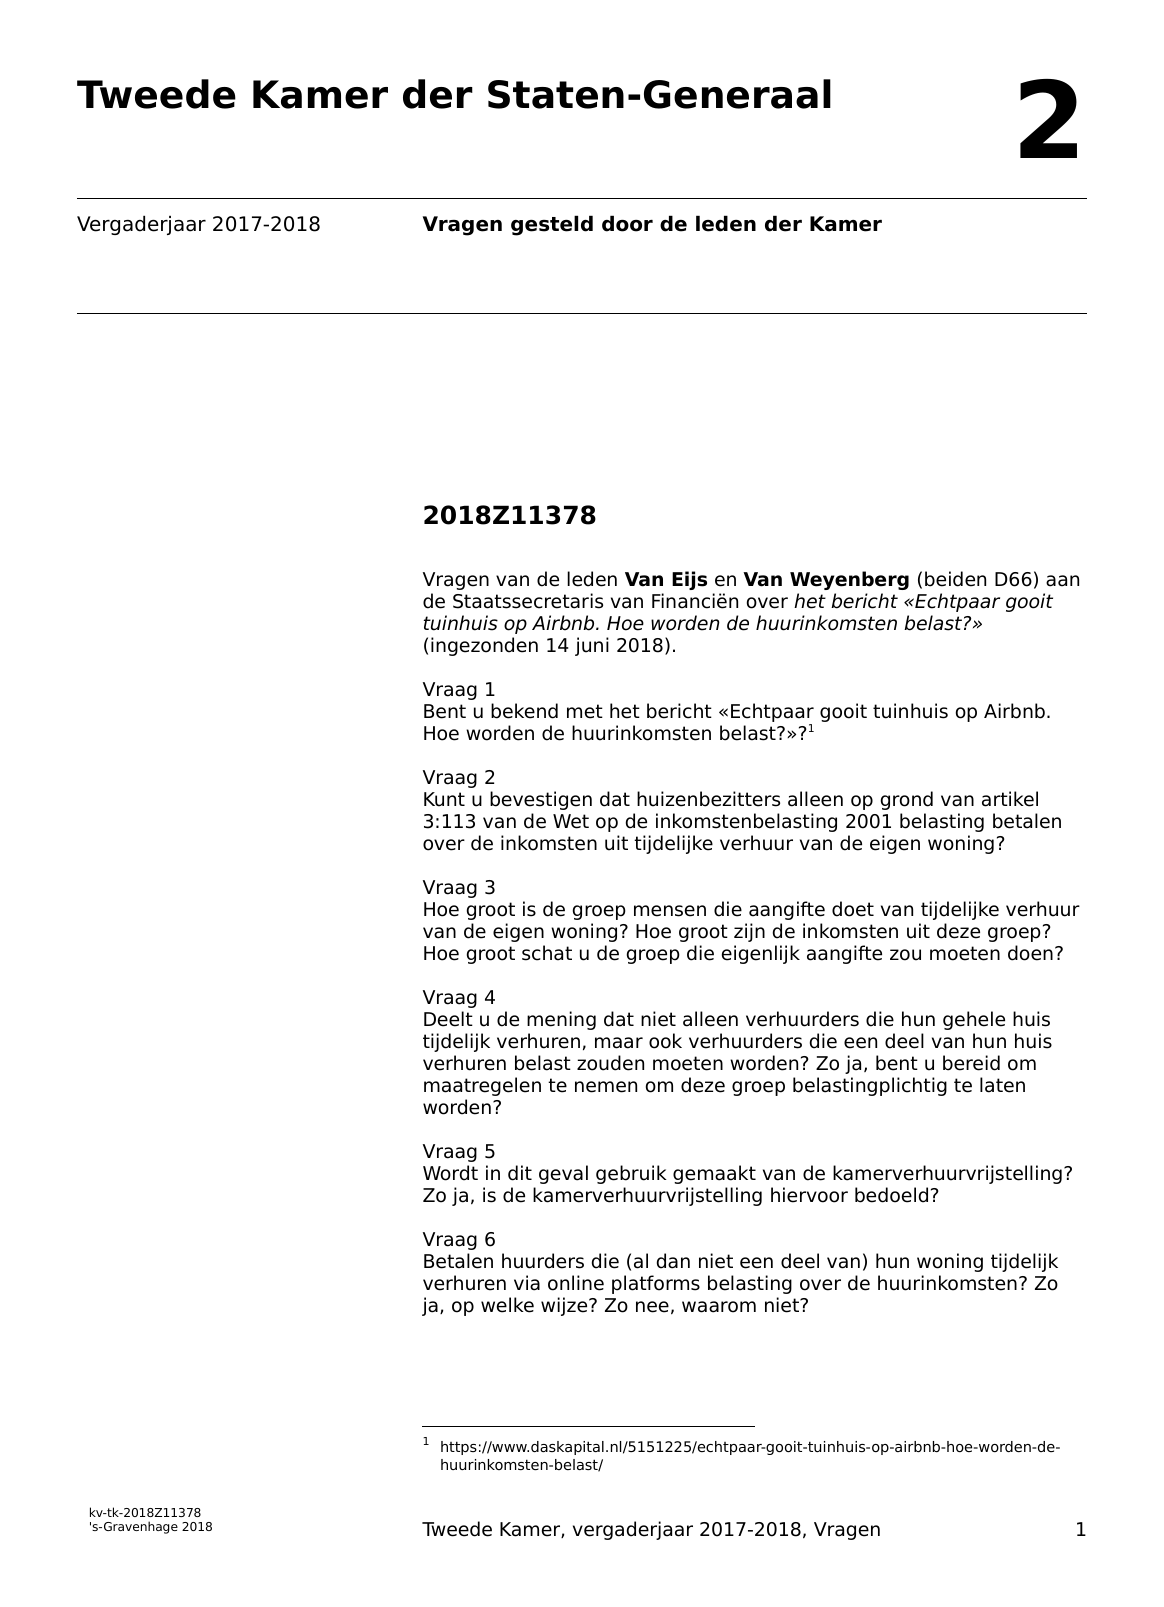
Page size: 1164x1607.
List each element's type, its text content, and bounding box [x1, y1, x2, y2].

text Deelt u de mening dat niet alleen verhuurders die hun gehele huis tijdelijk verhuren, maar ook verhuurders die een deel van hun huis verhuren belast zouden moeten worden? Zo ja, bent u bereid om maatregelen te nemen om deze groep belastingplichtig te laten worden? [422, 1009, 1087, 1119]
text Vragen van de leden Van Eijs en Van Weyenberg (beiden D66) aan de Staatssecretaris van Financiën over het bericht «Echtpaar gooit tuinhuis op Airbnb. Hoe worden de huurinkomsten belast?» (ingezonden 14 juni 2018). [422, 569, 1087, 657]
text Vraag 4 [422, 987, 1087, 1009]
table_cell Vragen gesteld door de leden der Kamer [422, 199, 1087, 313]
text https://www.daskapital.nl/5151225/echtpaar-gooit-tuinhuis-op-airbnb-hoe-worden-de-huurinkomsten-belast/ [422, 1435, 1087, 1474]
text Kunt u bevestigen dat huizenbezitters alleen op grond van artikel 3:113 van de Wet op de inkomstenbelasting 2001 belasting betalen over de inkomsten uit tijdelijke verhuur van de eigen woning? [422, 789, 1087, 855]
text Vraag 6 [422, 1229, 1087, 1251]
text Vraag 5 [422, 1141, 1087, 1163]
text Vraag 3 [422, 877, 1087, 899]
text 2018Z11378 [422, 501, 1087, 531]
table_cell Vergaderjaar 2017-2018 [77, 199, 422, 313]
text kv-tk-2018Z11378 [88, 1506, 323, 1520]
text 's-Gravenhage 2018 [88, 1520, 323, 1534]
text Bent u bekend met het bericht «Echtpaar gooit tuinhuis op Airbnb. Hoe worden de huurinkomsten belast?»? [422, 701, 1087, 745]
table_header 2 [886, 59, 1087, 198]
text Betalen huurders die (al dan niet een deel van) hun woning tijdelijk verhuren via online platforms belasting over de huurinkomsten? Zo ja, op welke wijze? Zo nee, waarom niet? [422, 1251, 1087, 1317]
text Wordt in dit geval gebruik gemaakt van de kamerverhuurvrijstelling? Zo ja, is de kamerverhuurvrijstelling hiervoor bedoeld? [422, 1163, 1087, 1207]
table_header Tweede Kamer der Staten-Generaal [77, 59, 886, 198]
text Vraag 2 [422, 767, 1087, 789]
text Hoe groot is de groep mensen die aangifte doet van tijdelijke verhuur van de eigen woning? Hoe groot zijn de inkomsten uit deze groep? Hoe groot schat u de groep die eigenlijk aangifte zou moeten doen? [422, 899, 1087, 965]
text Vraag 1 [422, 679, 1087, 701]
